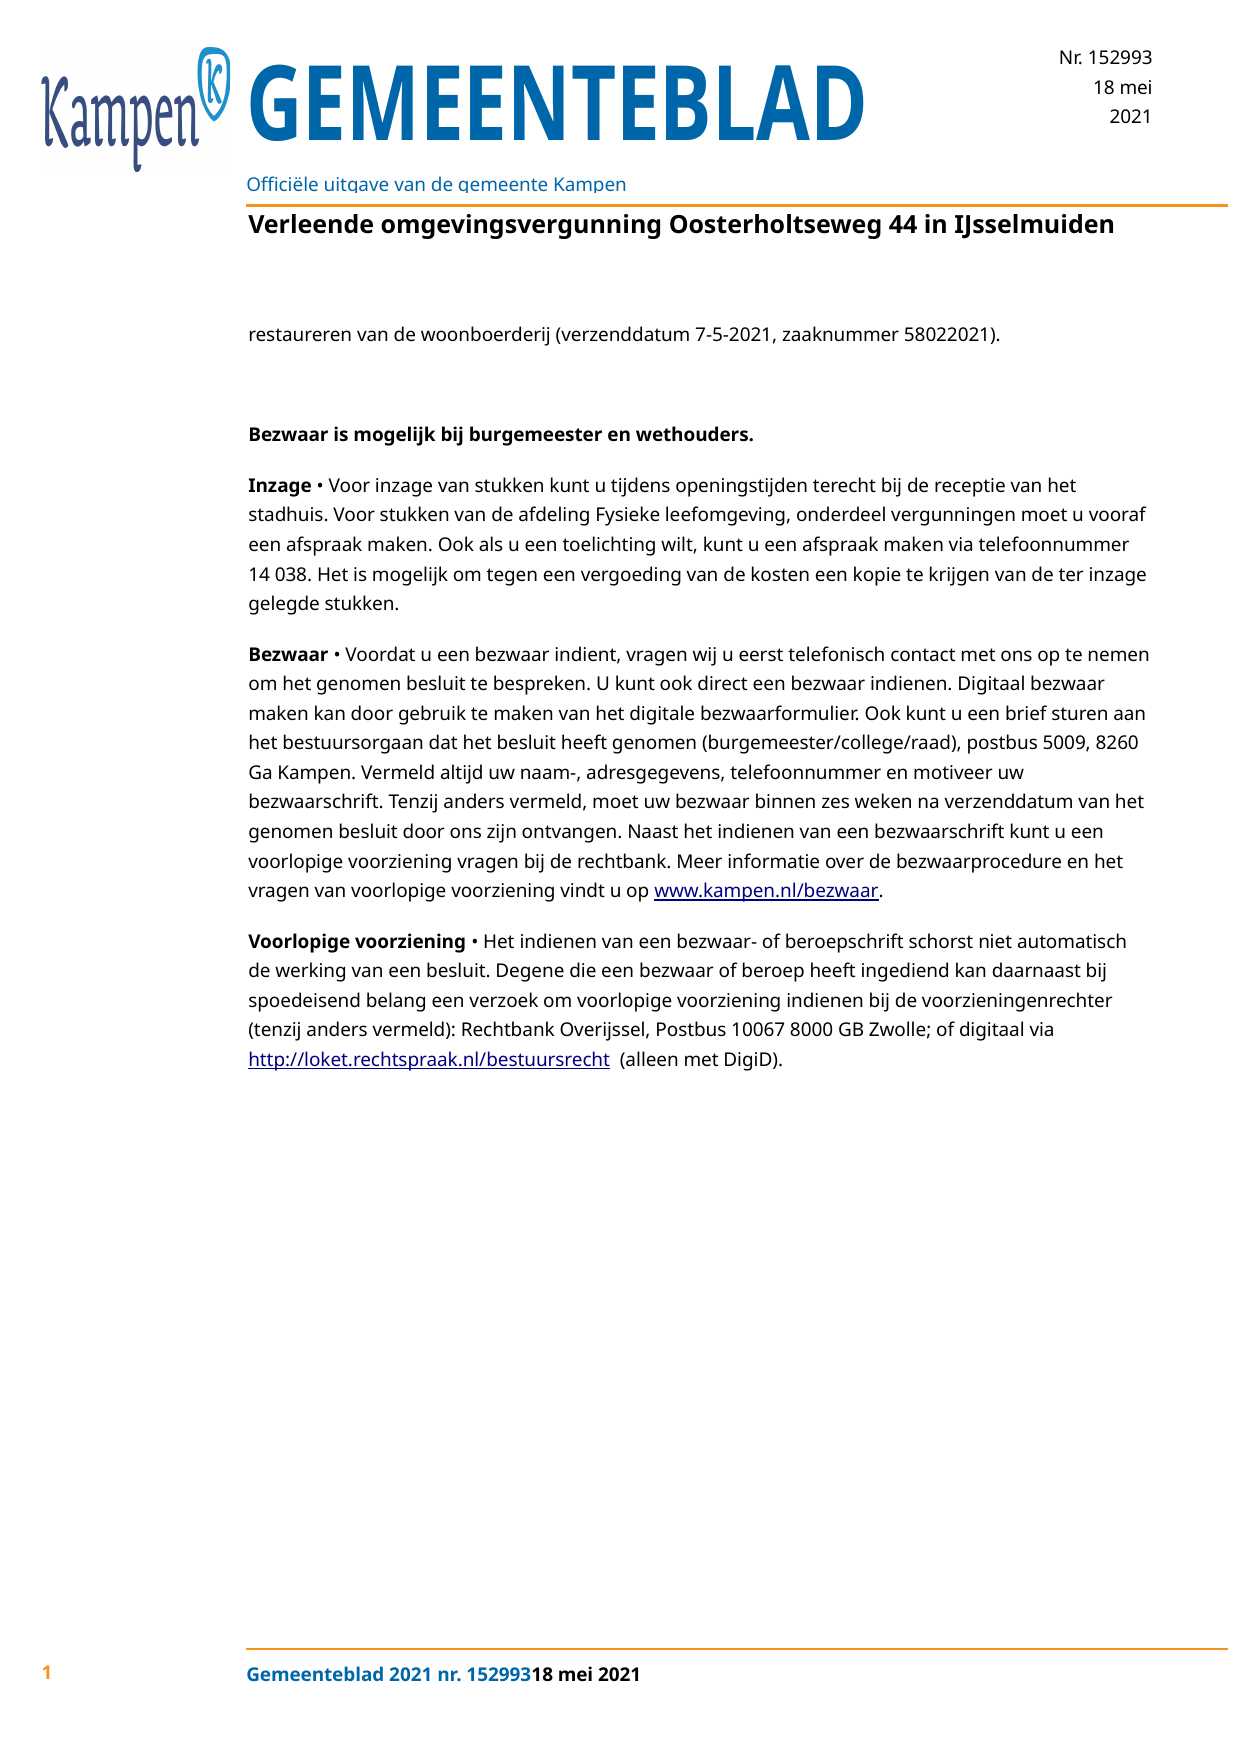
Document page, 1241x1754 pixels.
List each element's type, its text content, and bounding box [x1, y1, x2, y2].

picture [41, 47, 231, 172]
text Bezwaar is mogelijk bij burgemeester en wethouders. [248, 422, 1152, 447]
text Voorlopige voorziening • Het indienen van een bezwaar- of beroepschrift schorst niet automatisch de werking van een besluit. Degene die een bezwaar of beroep heeft ingediend kan daarnaast bij spoedeisend belang een verzoek om voorlopige voorziening indienen bij de voorzieningenrechter (tenzij anders vermeld): Rechtbank Overijssel, Postbus 10067 8000 GB Zwolle; of digitaal via http://loket.rechtspraak.nl/bestuursrecht (alleen met DigiD). [248, 928, 1152, 1072]
text Verleende omgevingsvergunning Oosterholtseweg 44 in IJsselmuiden [248, 207, 1152, 241]
text Bezwaar • Voordat u een bezwaar indient, vragen wij u eerst telefonisch contact met ons op te nemen om het genomen besluit te bespreken. U kunt ook direct een bezwaar indienen. Digitaal bezwaar maken kan door gebruik te maken van het digitale bezwaarformulier. Ook kunt u een brief sturen aan het bestuursorgaan dat het besluit heeft genomen (burgemeester/college/raad), postbus 5009, 8260 Ga Kampen. Vermeld altijd uw naam-, adresgegevens, telefoonnummer en motiveer uw bezwaarschrift. Tenzij anders vermeld, moet uw bezwaar binnen zes weken na verzenddatum van het genomen besluit door ons zijn ontvangen. Naast het indienen van een bezwaarschrift kunt u een voorlopige voorziening vragen bij de rechtbank. Meer informatie over de bezwaarprocedure en het vragen van voorlopige voorziening vindt u op www.kampen.nl/bezwaar. [248, 641, 1152, 903]
text Inzage • Voor inzage van stukken kunt u tijdens openingstijden terecht bij de receptie van het stadhuis. Voor stukken van de afdeling Fysieke leefomgeving, onderdeel vergunningen moet u vooraf een afspraak maken. Ook als u een toelichting wilt, kunt u een afspraak maken via telefoonnummer 14 038. Het is mogelijk om tegen een vergoeding van de kosten een kopie te krijgen van de ter inzage gelegde stukken. [248, 472, 1152, 616]
text restaureren van de woonboerderij (verzenddatum 7-5-2021, zaaknummer 58022021). [248, 321, 1152, 346]
